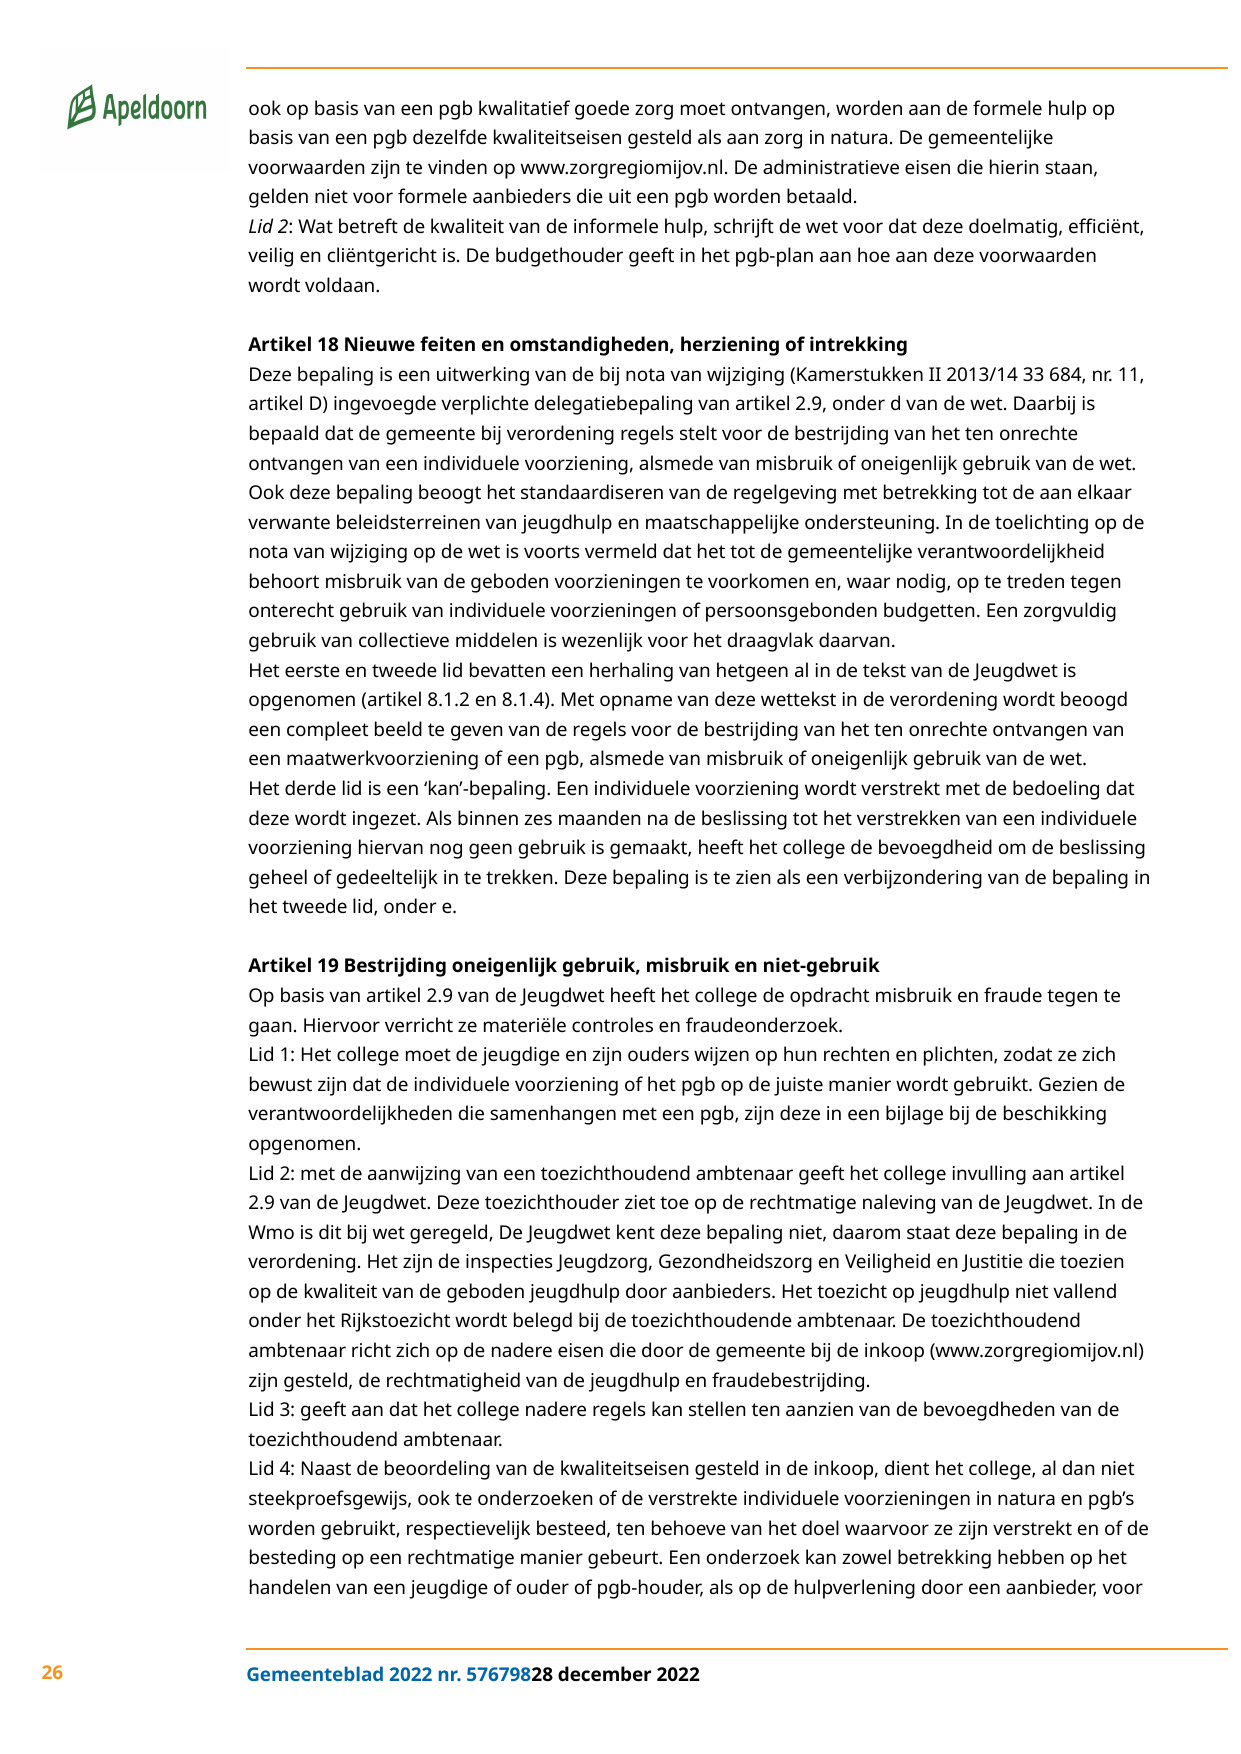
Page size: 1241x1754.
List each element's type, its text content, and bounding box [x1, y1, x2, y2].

text Lid 3: geeft aan dat het college nadere regels kan stellen ten aanzien van de bevoegdheden van de toezichthoudend ambtenaar. [248, 1396, 1152, 1452]
text Lid 4: Naast de beoordeling van de kwaliteitseisen gesteld in de inkoop, dient het college, al dan niet steekproefsgewijs, ook te onderzoeken of de verstrekte individuele voorzieningen in natura en pgb’s worden gebruikt, respectievelijk besteed, ten behoeve van het doel waarvoor ze zijn verstrekt en of de besteding op een rechtmatige manier gebeurt. Een onderzoek kan zowel betrekking hebben op het handelen van een jeugdige of ouder of pgb-houder, als op de hulpverlening door een aanbieder, voor [248, 1456, 1152, 1600]
text Lid 2: Wat betreft de kwaliteit van de informele hulp, schrijft de wet voor dat deze doelmatig, efficiënt, veilig en cliëntgericht is. De budgethouder geeft in het pgb-plan aan hoe aan deze voorwaarden wordt voldaan. [248, 213, 1152, 298]
text Artikel 18 Nieuwe feiten en omstandigheden, herziening of intrekking [248, 331, 1152, 357]
text Het eerste en tweede lid bevatten een herhaling van hetgeen al in de tekst van de Jeugdwet is opgenomen (artikel 8.1.2 en 8.1.4). Met opname van deze wettekst in de verordening wordt beoogd een compleet beeld te geven van de regels voor de bestrijding van het ten onrechte ontvangen van een maatwerkvoorziening of een pgb, alsmede van misbruik of oneigenlijk gebruik van de wet. [248, 657, 1152, 771]
text Artikel 19 Bestrijding oneigenlijk gebruik, misbruik en niet-gebruik [248, 953, 1152, 978]
text Deze bepaling is een uitwerking van de bij nota van wijziging (Kamerstukken II 2013/14 33 684, nr. 11, artikel D) ingevoegde verplichte delegatiebepaling van artikel 2.9, onder d van de wet. Daarbij is bepaald dat de gemeente bij verordening regels stelt voor de bestrijding van het ten onrechte ontvangen van een individuele voorziening, alsmede van misbruik of oneigenlijk gebruik van de wet. Ook deze bepaling beoogt het standaardiseren van de regelgeving met betrekking tot de aan elkaar verwante beleidsterreinen van jeugdhulp en maatschappelijke ondersteuning. In de toelichting op de nota van wijziging op de wet is voorts vermeld dat het tot de gemeentelijke verantwoordelijkheid behoort misbruik van de geboden voorzieningen te voorkomen en, waar nodig, op te treden tegen onterecht gebruik van individuele voorzieningen of persoonsgebonden budgetten. Een zorgvuldig gebruik van collectieve middelen is wezenlijk voor het draagvlak daarvan. [248, 361, 1152, 653]
text Lid 1: Het college moet de jeugdige en zijn ouders wijzen op hun rechten en plichten, zodat ze zich bewust zijn dat de individuele voorziening of het pgb op de juiste manier wordt gebruikt. Gezien de verantwoordelijkheden die samenhangen met een pgb, zijn deze in een bijlage bij de beschikking opgenomen. [248, 1041, 1152, 1156]
text ook op basis van een pgb kwalitatief goede zorg moet ontvangen, worden aan de formele hulp op basis van een pgb dezelfde kwaliteitseisen gesteld als aan zorg in natura. De gemeentelijke voorwaarden zijn te vinden op www.zorgregiomijov.nl. De administratieve eisen die hierin staan, gelden niet voor formele aanbieders die uit een pgb worden betaald. [248, 95, 1152, 209]
text Lid 2: met de aanwijzing van een toezichthoudend ambtenaar geeft het college invulling aan artikel 2.9 van de Jeugdwet. Deze toezichthouder ziet toe op de rechtmatige naleving van de Jeugdwet. In de Wmo is dit bij wet geregeld, De Jeugdwet kent deze bepaling niet, daarom staat deze bepaling in de verordening. Het zijn de inspecties Jeugdzorg, Gezondheidszorg en Veiligheid en Justitie die toezien op de kwaliteit van de geboden jeugdhulp door aanbieders. Het toezicht op jeugdhulp niet vallend onder het Rijkstoezicht wordt belegd bij de toezichthoudende ambtenaar. De toezichthoudend ambtenaar richt zich op de nadere eisen die door de gemeente bij de inkoop (www.zorgregiomijov.nl) zijn gesteld, de rechtmatigheid van de jeugdhulp en fraudebestrijding. [248, 1160, 1152, 1393]
text Het derde lid is een ‘kan’-bepaling. Een individuele voorziening wordt verstrekt met de bedoeling dat deze wordt ingezet. Als binnen zes maanden na de beslissing tot het verstrekken van een individuele voorziening hiervan nog geen gebruik is gemaakt, heeft het college de bevoegdheid om de beslissing geheel of gedeeltelijk in te trekken. Deze bepaling is te zien als een verbijzondering van de bepaling in het tweede lid, onder e. [248, 775, 1152, 919]
text Op basis van artikel 2.9 van de Jeugdwet heeft het college de opdracht misbruik en fraude tegen te gaan. Hiervoor verricht ze materiële controles en fraudeonderzoek. [248, 982, 1152, 1038]
picture [41, 47, 231, 172]
